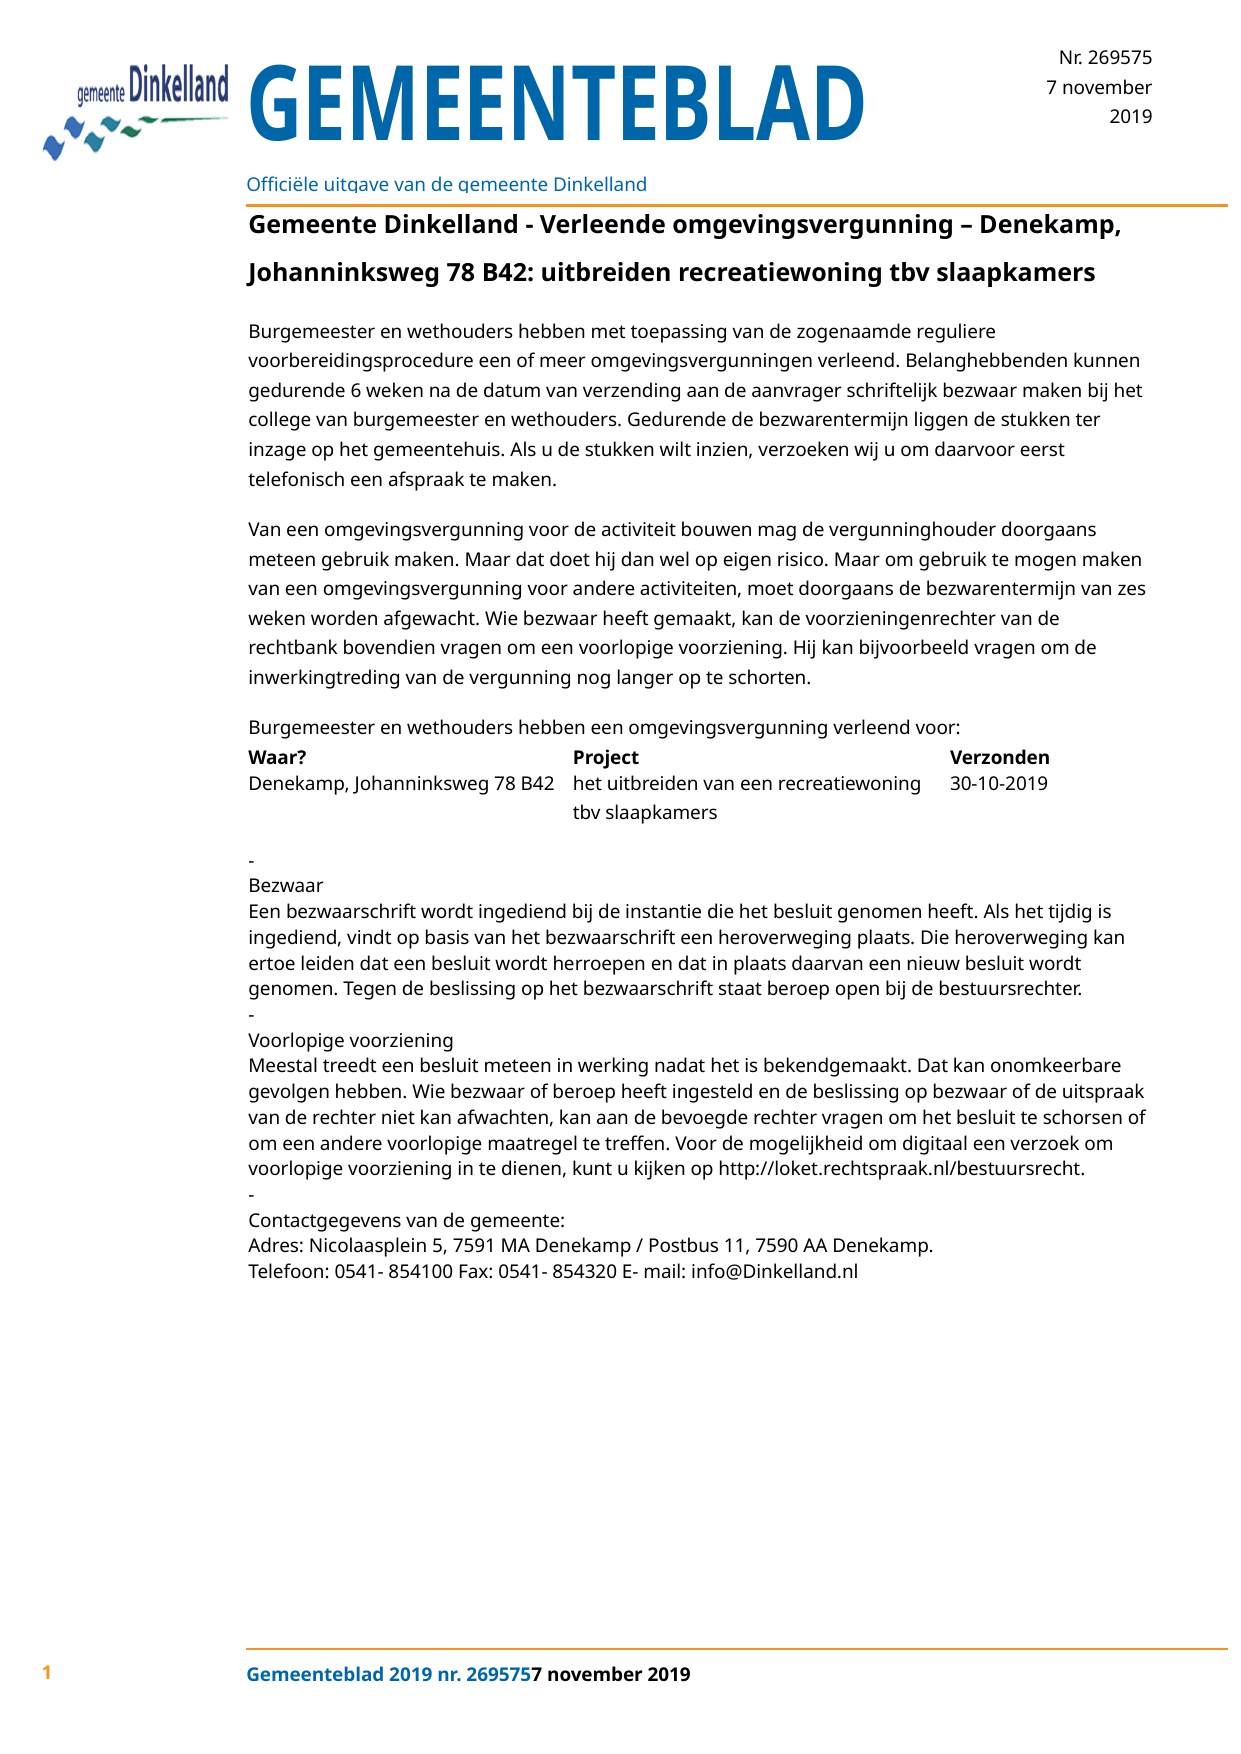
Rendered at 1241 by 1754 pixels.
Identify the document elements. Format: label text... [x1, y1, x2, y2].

text - [248, 847, 1152, 872]
text Voorlopige voorziening [248, 1027, 1152, 1053]
text Adres: Nicolaasplein 5, 7591 MA Denekamp / Postbus 11, 7590 AA Denekamp. [248, 1233, 1152, 1258]
table_header Waar? [248, 744, 573, 770]
table_cell het uitbreiden van een recreatiewoning tbv slaapkamers [573, 770, 950, 825]
text - [248, 1181, 1152, 1207]
table_header Project [573, 744, 950, 770]
text Van een omgevingsvergunning voor de activiteit bouwen mag de vergunninghouder doorgaans meteen gebruik maken. Maar dat doet hij dan wel op eigen risico. Maar om gebruik te mogen maken van een omgevingsvergunning voor andere activiteiten, moet doorgaans de bezwarentermijn van zes weken worden afgewacht. Wie bezwaar heeft gemaakt, kan de voorzieningenrechter van de rechtbank bovendien vragen om een voorlopige voorziening. Hij kan bijvoorbeeld vragen om de inwerkingtreding van de vergunning nog langer op te schorten. [248, 516, 1152, 690]
text - [248, 1001, 1152, 1027]
text Burgemeester en wethouders hebben een omgevingsvergunning verleend voor: [248, 714, 1152, 740]
text Meestal treedt een besluit meteen in werking nadat het is bekendgemaakt. Dat kan onomkeerbare gevolgen hebben. Wie bezwaar of beroep heeft ingesteld en de beslissing op bezwaar of de uitspraak van de rechter niet kan afwachten, kan aan de bevoegde rechter vragen om het besluit te schorsen of om een andere voorlopige maatregel te treffen. Voor de mogelijkheid om digitaal een verzoek om voorlopige voorziening in te dienen, kunt u kijken op http://loket.rechtspraak.nl/bestuursrecht. [248, 1053, 1152, 1181]
text Contactgegevens van de gemeente: [248, 1207, 1152, 1233]
picture [41, 47, 231, 172]
text Telefoon: 0541- 854100 Fax: 0541- 854320 E- mail: info@Dinkelland.nl [248, 1258, 1152, 1284]
table_header Verzonden [950, 744, 1152, 770]
text Gemeente Dinkelland - Verleende omgevingsvergunning – Denekamp, Johanninksweg 78 B42: uitbreiden recreatiewoning tbv slaapkamers [248, 207, 1152, 288]
text Bezwaar [248, 872, 1152, 898]
table_cell Denekamp, Johanninksweg 78 B42 [248, 770, 573, 825]
table_cell 30-10-2019 [950, 770, 1152, 825]
text Burgemeester en wethouders hebben met toepassing van de zogenaamde reguliere voorbereidingsprocedure een of meer omgevingsvergunningen verleend. Belanghebbenden kunnen gedurende 6 weken na de datum van verzending aan de aanvrager schriftelijk bezwaar maken bij het college van burgemeester en wethouders. Gedurende de bezwarentermijn liggen de stukken ter inzage op het gemeentehuis. Als u de stukken wilt inzien, verzoeken wij u om daarvoor eerst telefonisch een afspraak te maken. [248, 318, 1152, 492]
text Een bezwaarschrift wordt ingediend bij de instantie die het besluit genomen heeft. Als het tijdig is ingediend, vindt op basis van het bezwaarschrift een heroverweging plaats. Die heroverweging kan ertoe leiden dat een besluit wordt herroepen en dat in plaats daarvan een nieuw besluit wordt genomen. Tegen de beslissing op het bezwaarschrift staat beroep open bij de bestuursrechter. [248, 898, 1152, 1001]
